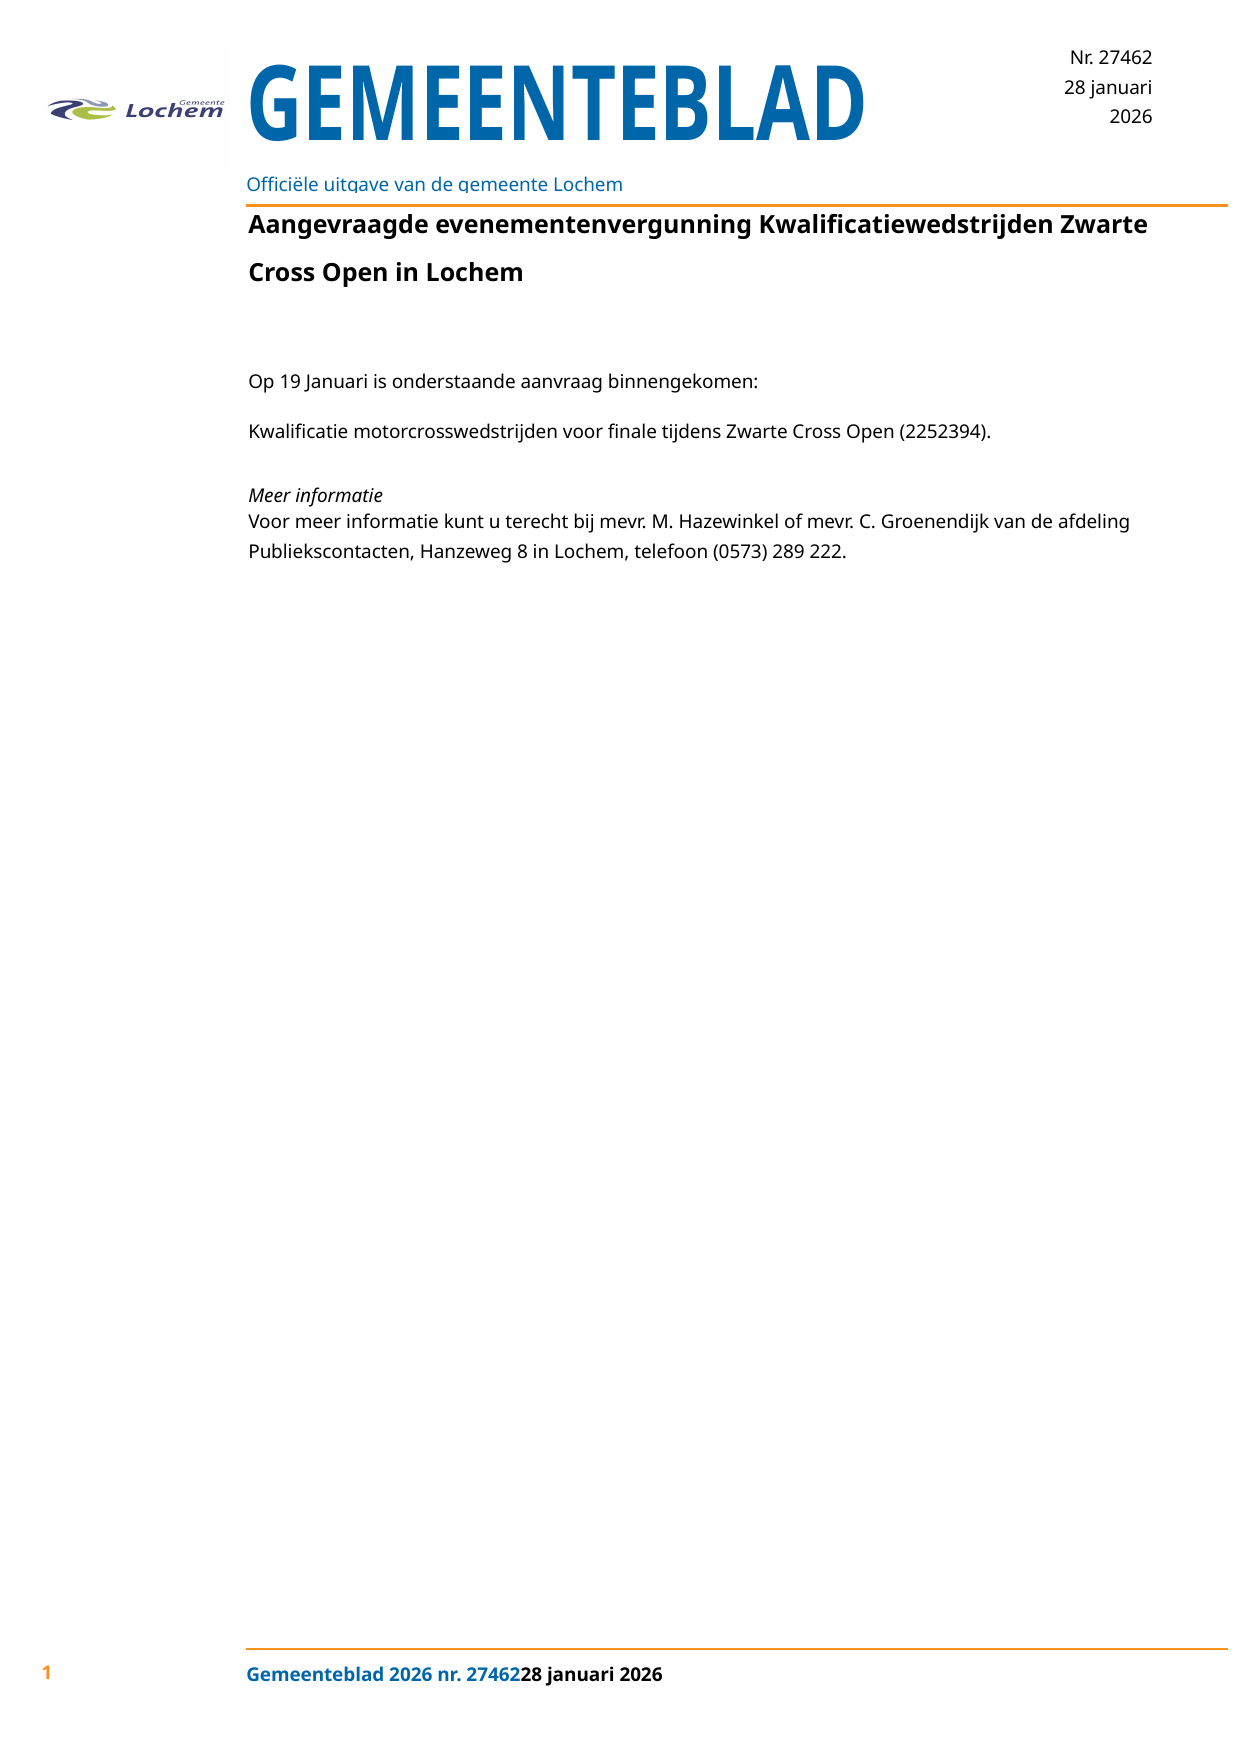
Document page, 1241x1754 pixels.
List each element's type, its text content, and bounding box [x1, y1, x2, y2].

text Aangevraagde evenementenvergunning Kwalificatiewedstrijden Zwarte Cross Open in Lochem [248, 207, 1152, 288]
text Kwalificatie motorcrosswedstrijden voor finale tijdens Zwarte Cross Open (2252394). [248, 419, 1152, 444]
text Voor meer informatie kunt u terecht bij mevr. M. Hazewinkel of mevr. C. Groenendijk van de afdeling Publiekscontacten, Hanzeweg 8 in Lochem, telefoon (0573) 289 222. [248, 508, 1152, 564]
picture [41, 47, 231, 172]
text Meer informatie [248, 483, 1152, 508]
text Op 19 Januari is onderstaande aanvraag binnengekomen: [248, 368, 1152, 394]
